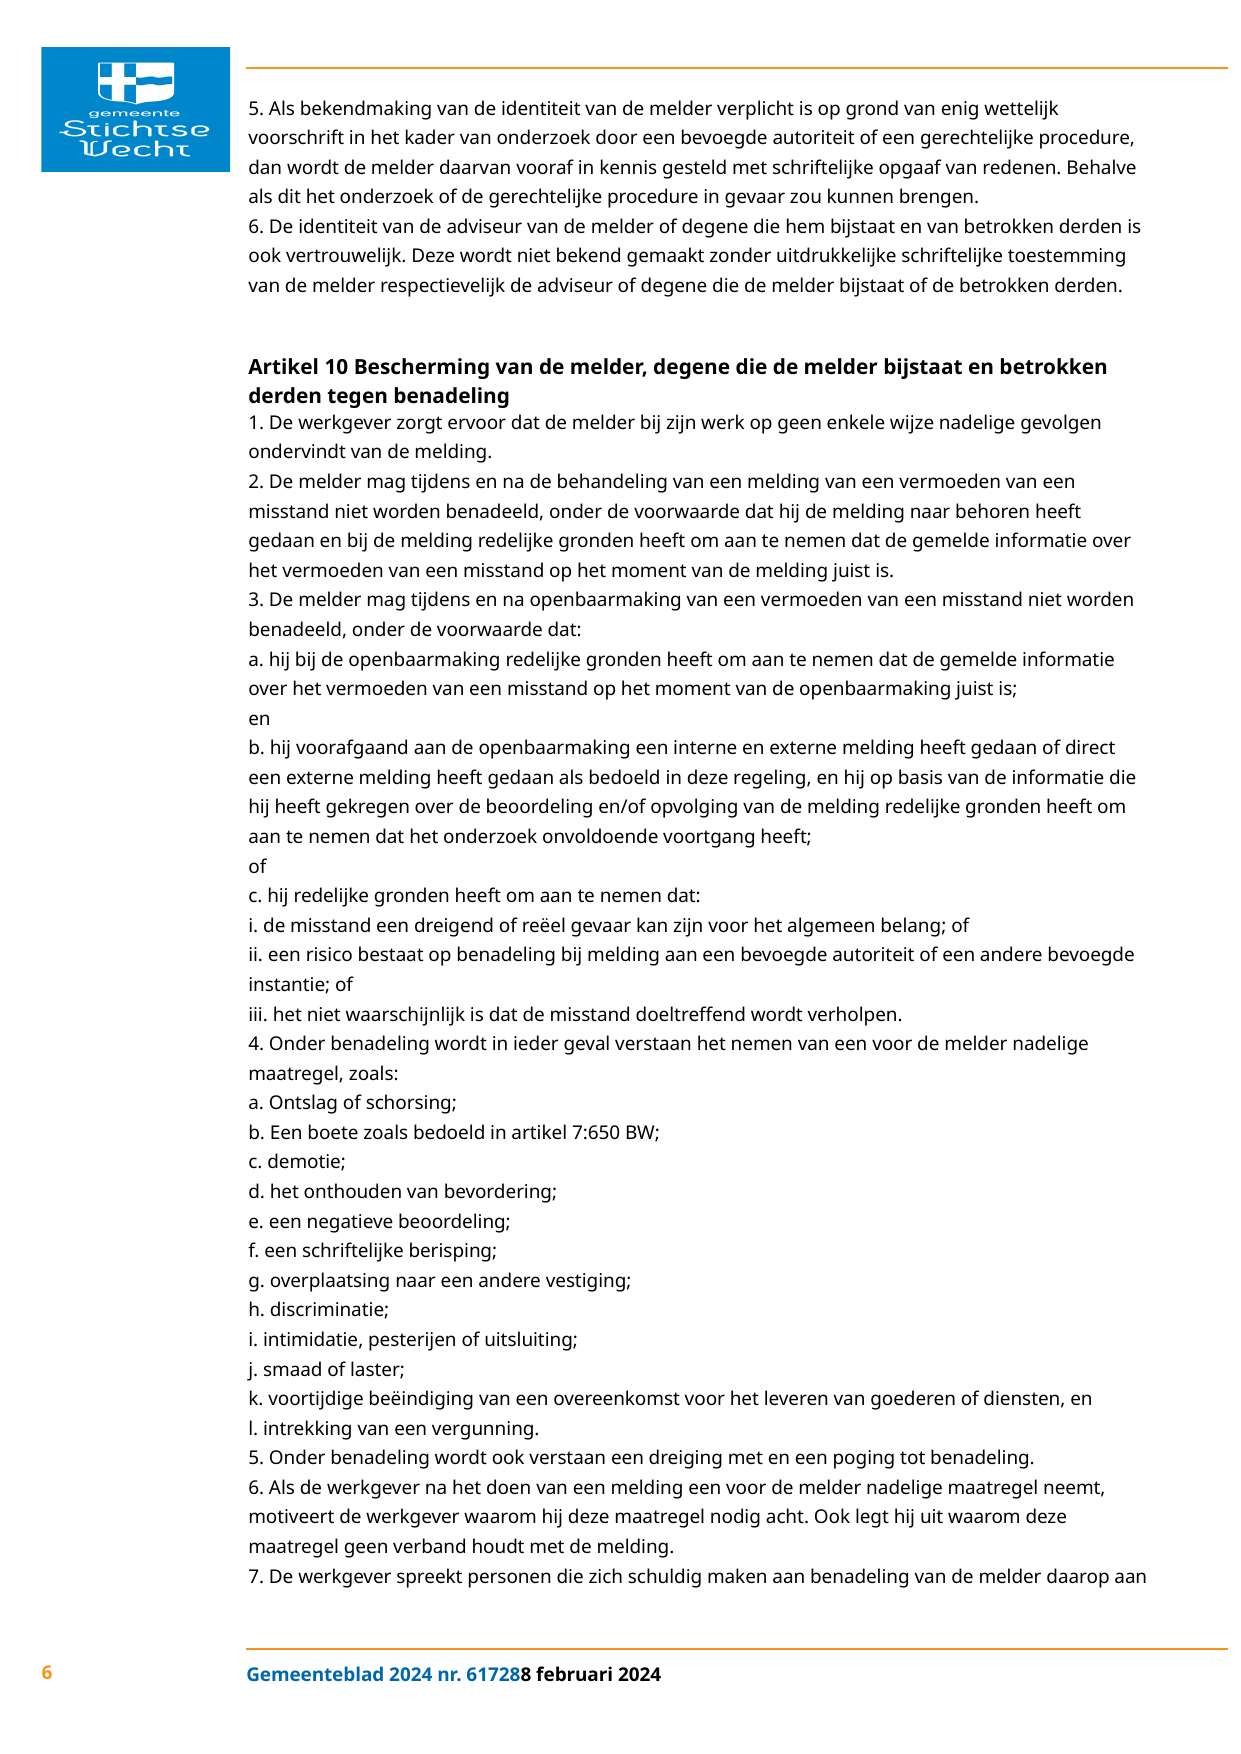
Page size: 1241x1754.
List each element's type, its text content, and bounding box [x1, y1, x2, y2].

text 6. Als de werkgever na het doen van een melding een voor de melder nadelige maatregel neemt, motiveert de werkgever waarom hij deze maatregel nodig acht. Ook legt hij uit waarom deze maatregel geen verband houdt met de melding. [248, 1474, 1152, 1559]
text of [248, 853, 1152, 879]
text d. het onthouden van bevordering; [248, 1178, 1152, 1204]
picture [99, 63, 135, 101]
text 5. Onder benadeling wordt ook verstaan een dreiging met en een poging tot benadeling. [248, 1444, 1152, 1470]
text ii. een risico bestaat op benadeling bij melding aan een bevoegde autoriteit of een andere bevoegde instantie; of [248, 942, 1152, 997]
text 4. Onder benadeling wordt in ieder geval verstaan het nemen van een voor de melder nadelige maatregel, zoals: [248, 1030, 1152, 1086]
text 3. De melder mag tijdens en na openbaarmaking van een vermoeden van een misstand niet worden benadeeld, onder de voorwaarde dat: [248, 587, 1152, 642]
text b. Een boete zoals bedoeld in artikel 7:650 BW; [248, 1119, 1152, 1145]
text f. een schriftelijke berisping; [248, 1237, 1152, 1263]
text e. een negatieve beoordeling; [248, 1208, 1152, 1234]
text c. demotie; [248, 1149, 1152, 1174]
text a. hij bij de openbaarmaking redelijke gronden heeft om aan te nemen dat de gemelde informatie over het vermoeden van een misstand op het moment van de openbaarmaking juist is; [248, 646, 1152, 701]
text i. de misstand een dreigend of reëel gevaar kan zijn voor het algemeen belang; of [248, 912, 1152, 938]
text 7. De werkgever spreekt personen die zich schuldig maken aan benadeling van de melder daarop aan [248, 1563, 1152, 1589]
text en [248, 705, 1152, 731]
text l. intrekking van een vergunning. [248, 1415, 1152, 1441]
text g. overplaatsing naar een andere vestiging; [248, 1267, 1152, 1293]
picture [137, 63, 174, 103]
text 1. De werkgever zorgt ervoor dat de melder bij zijn werk op geen enkele wijze nadelige gevolgen ondervindt van de melding. [248, 409, 1152, 464]
text b. hij voorafgaand aan de openbaarmaking een interne en externe melding heeft gedaan of direct een externe melding heeft gedaan als bedoeld in deze regeling, en hij op basis van de informatie die hij heeft gekregen over de beoordeling en/of opvolging van de melding redelijke gronden heeft om aan te nemen dat het onderzoek onvoldoende voortgang heeft; [248, 734, 1152, 849]
text 6. De identiteit van de adviseur van de melder of degene die hem bijstaat en van betrokken derden is ook vertrouwelijk. Deze wordt niet bekend gemaakt zonder uitdrukkelijke schriftelijke toestemming van de melder respectievelijk de adviseur of degene die de melder bijstaat of de betrokken derden. [248, 213, 1152, 298]
text 2. De melder mag tijdens en na de behandeling van een melding van een vermoeden van een misstand niet worden benadeeld, onder de voorwaarde dat hij de melding naar behoren heeft gedaan en bij de melding redelijke gronden heeft om aan te nemen dat de gemelde informatie over het vermoeden van een misstand op het moment van de melding juist is. [248, 468, 1152, 583]
text 5. Als bekendmaking van de identiteit van de melder verplicht is op grond van enig wettelijk voorschrift in het kader van onderzoek door een bevoegde autoriteit of een gerechtelijke procedure, dan wordt de melder daarvan vooraf in kennis gesteld met schriftelijke opgaaf van redenen. Behalve als dit het onderzoek of de gerechtelijke procedure in gevaar zou kunnen brengen. [248, 95, 1152, 209]
text k. voortijdige beëindiging van een overeenkomst voor het leveren van goederen of diensten, en [248, 1385, 1152, 1411]
text i. intimidatie, pesterijen of uitsluiting; [248, 1326, 1152, 1352]
text iii. het niet waarschijnlijk is dat de misstand doeltreffend wordt verholpen. [248, 1001, 1152, 1027]
text j. smaad of laster; [248, 1356, 1152, 1382]
text Artikel 10 Bescherming van de melder, degene die de melder bijstaat en betrokken derden tegen benadeling [248, 352, 1152, 409]
text a. Ontslag of schorsing; [248, 1089, 1152, 1115]
text h. discriminatie; [248, 1297, 1152, 1322]
text c. hij redelijke gronden heeft om aan te nemen dat: [248, 882, 1152, 908]
